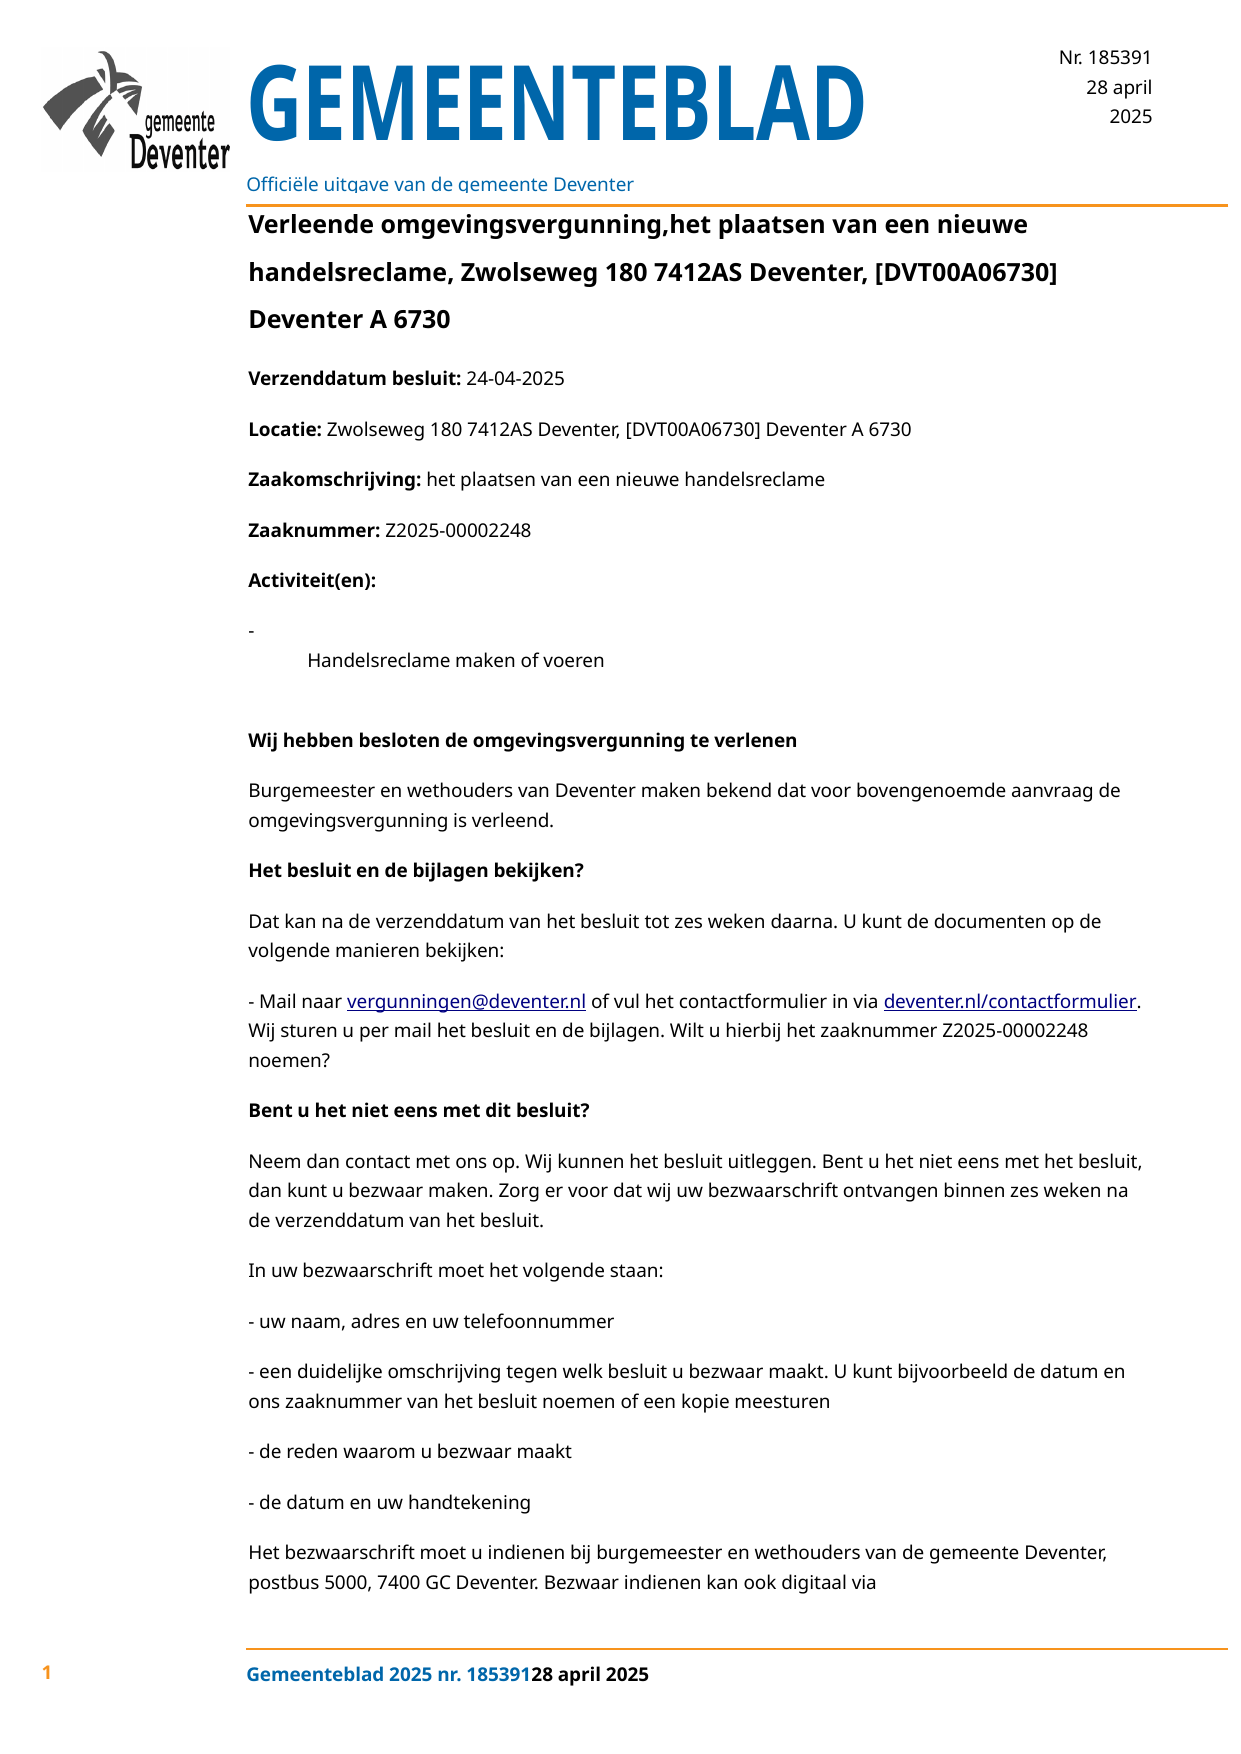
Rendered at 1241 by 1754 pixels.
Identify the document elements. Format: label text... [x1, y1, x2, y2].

list Handelsreclame maken of voeren [248, 647, 1152, 673]
text Bent u het niet eens met dit besluit? [248, 1098, 1152, 1123]
text Zaaknummer: Z2025-00002248 [248, 517, 1152, 542]
text Het besluit en de bijlagen bekijken? [248, 858, 1152, 883]
picture [41, 47, 231, 172]
text Burgemeester en wethouders van Deventer maken bekend dat voor bovengenoemde aanvraag de omgevingsvergunning is verleend. [248, 778, 1152, 833]
text Zaakomschrijving: het plaatsen van een nieuwe handelsreclame [248, 466, 1152, 492]
text Neem dan contact met ons op. Wij kunnen het besluit uitleggen. Bent u het niet eens met het besluit, dan kunt u bezwaar maken. Zorg er voor dat wij uw bezwaarschrift ontvangen binnen zes weken na de verzenddatum van het besluit. [248, 1148, 1152, 1233]
text - de datum en uw handtekening [248, 1489, 1152, 1514]
text In uw bezwaarschrift moet het volgende staan: [248, 1258, 1152, 1283]
text Activiteit(en): [248, 567, 1152, 593]
text Verzenddatum besluit: 24-04-2025 [248, 366, 1152, 391]
text - een duidelijke omschrijving tegen welk besluit u bezwaar maakt. U kunt bijvoorbeeld de datum en ons zaaknummer van het besluit noemen of een kopie meesturen [248, 1358, 1152, 1414]
text Locatie: Zwolseweg 180 7412AS Deventer, [DVT00A06730] Deventer A 6730 [248, 416, 1152, 442]
text - uw naam, adres en uw telefoonnummer [248, 1308, 1152, 1334]
text - de reden waarom u bezwaar maakt [248, 1438, 1152, 1464]
text Het bezwaarschrift moet u indienen bij burgemeester en wethouders van de gemeente Deventer, postbus 5000, 7400 GC Deventer. Bezwaar indienen kan ook digitaal via [248, 1539, 1152, 1594]
text Verleende omgevingsvergunning,het plaatsen van een nieuwe handelsreclame, Zwolseweg 180 7412AS Deventer, [DVT00A06730] Deventer A 6730 [248, 207, 1152, 336]
text - Mail naar vergunningen@deventer.nl of vul het contactformulier in via deventer.nl/contactformulier. Wij sturen u per mail het besluit en de bijlagen. Wilt u hierbij het zaaknummer Z2025-00002248 noemen? [248, 988, 1152, 1073]
text Wij hebben besloten de omgevingsvergunning te verlenen [248, 727, 1152, 753]
text Dat kan na de verzenddatum van het besluit tot zes weken daarna. U kunt de documenten op de volgende manieren bekijken: [248, 908, 1152, 963]
